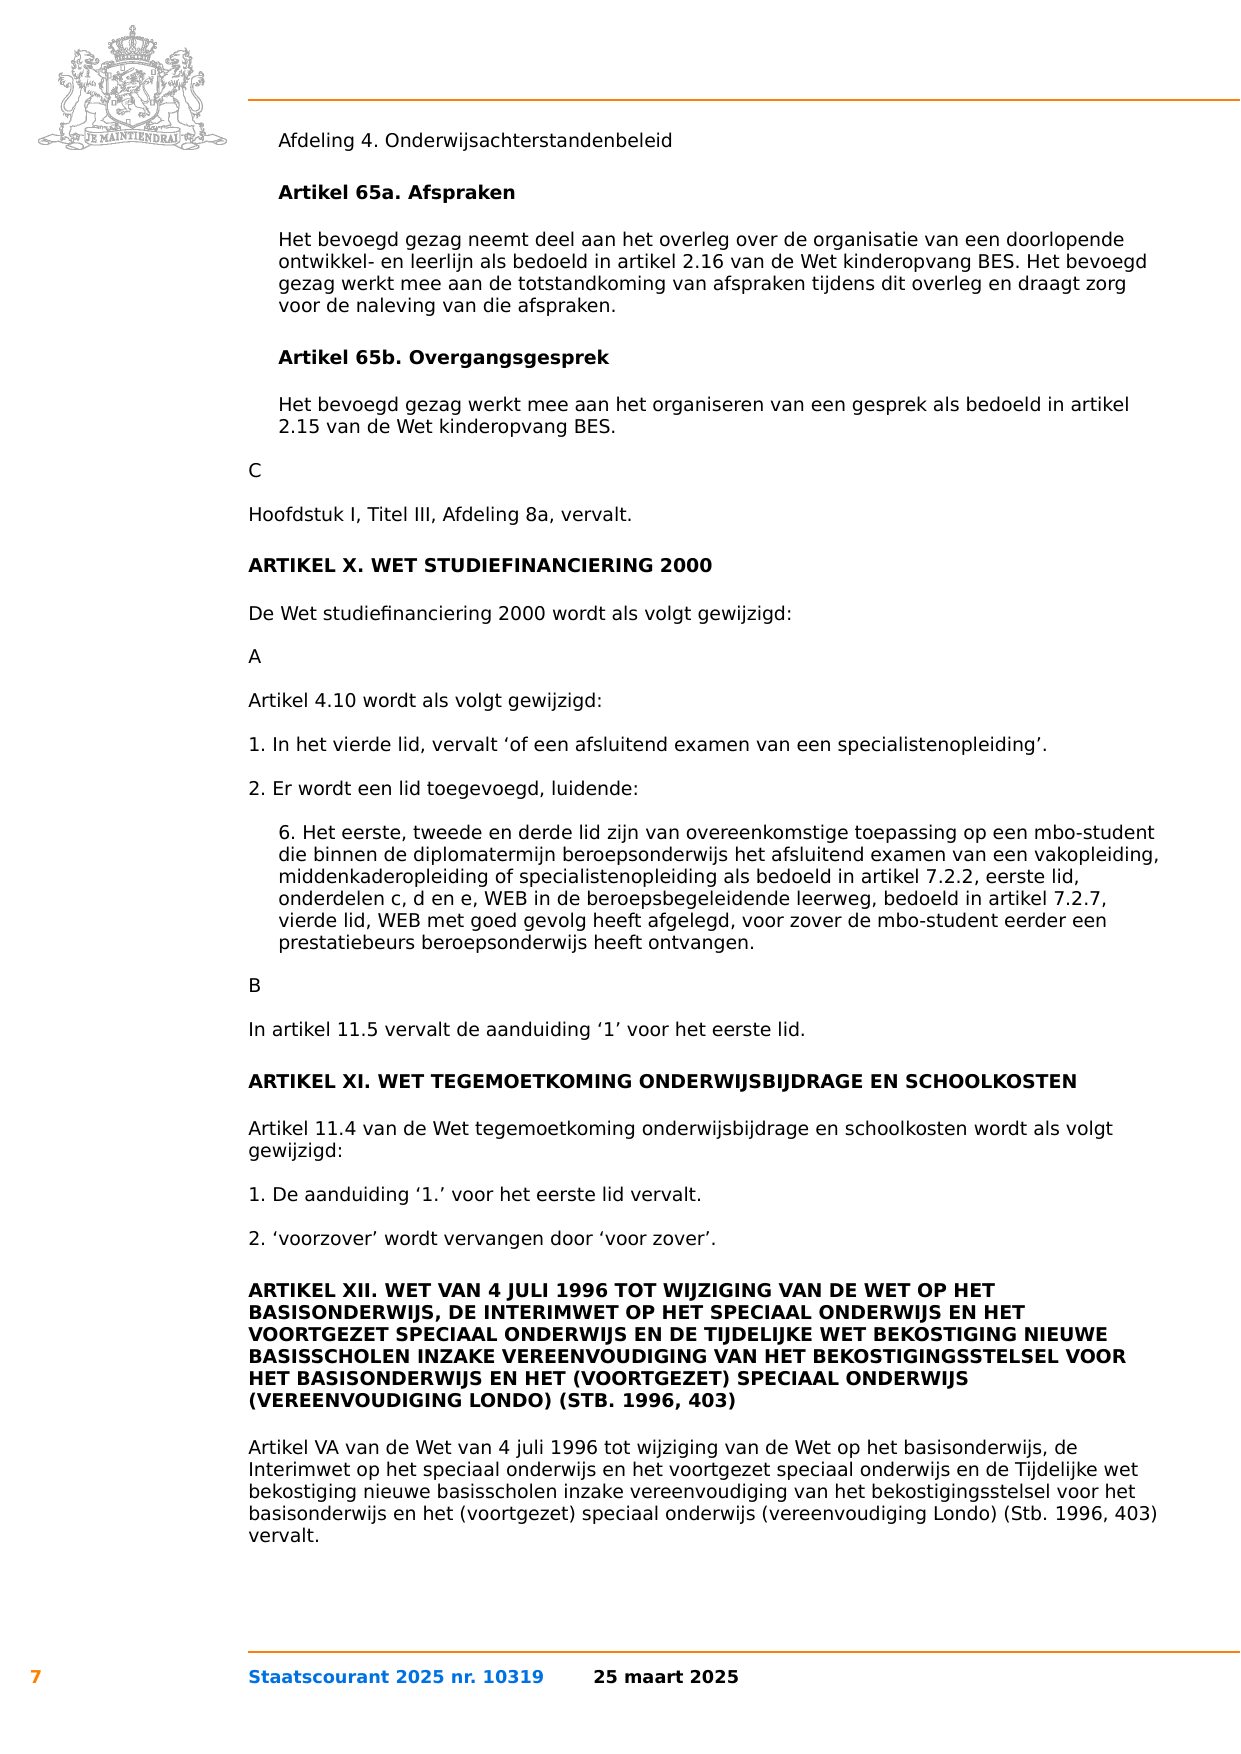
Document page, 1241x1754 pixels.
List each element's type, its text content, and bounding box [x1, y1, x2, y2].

subtitle ARTIKEL XII. WET VAN 4 JULI 1996 TOT WIJZIGING VAN DE WET OP HET BASISONDERWIJS, DE INTERIMWET OP HET SPECIAAL ONDERWIJS EN HET VOORTGEZET SPECIAAL ONDERWIJS EN DE TIJDELIJKE WET BEKOSTIGING NIEUWE BASISSCHOLEN INZAKE VEREENVOUDIGING VAN HET BEKOSTIGINGSSTELSEL VOOR HET BASISONDERWIJS EN HET (VOORTGEZET) SPECIAAL ONDERWIJS (VEREENVOUDIGING LONDO) (STB. 1996, 403) [248, 1280, 1163, 1412]
text Artikel 11.4 van de Wet tegemoetkoming onderwijsbijdrage en schoolkosten wordt als volgt gewijzigd: [248, 1118, 1163, 1162]
text 1. De aanduiding ‘1.’ voor het eerste lid vervalt. [248, 1184, 1163, 1206]
text Het bevoegd gezag werkt mee aan het organiseren van een gesprek als bedoeld in artikel 2.15 van de Wet kinderopvang BES. [278, 394, 1163, 438]
subtitle ARTIKEL X. WET STUDIEFINANCIERING 2000 [248, 555, 1163, 577]
subtitle Afdeling 4. Onderwijsachterstandenbeleid [278, 130, 1163, 152]
text 6. Het eerste, tweede en derde lid zijn van overeenkomstige toepassing op een mbo-student die binnen de diplomatermijn beroepsonderwijs het afsluitend examen van een vakopleiding, middenkaderopleiding of specialistenopleiding als bedoeld in artikel 7.2.2, eerste lid, onderdelen c, d en e, WEB in de beroepsbegeleidende leerweg, bedoeld in artikel 7.2.7, vierde lid, WEB met goed gevolg heeft afgelegd, voor zover de mbo-student eerder een prestatiebeurs beroepsonderwijs heeft ontvangen. [278, 822, 1163, 953]
text Artikel 4.10 wordt als volgt gewijzigd: [248, 690, 1163, 712]
text Hoofdstuk I, Titel III, Afdeling 8a, vervalt. [248, 503, 1163, 525]
text A [248, 646, 1163, 668]
text De Wet studiefinanciering 2000 wordt als volgt gewijzigd: [248, 602, 1163, 624]
text C [248, 459, 1163, 482]
subtitle ARTIKEL XI. WET TEGEMOETKOMING ONDERWIJSBIJDRAGE EN SCHOOLKOSTEN [248, 1071, 1163, 1093]
text Het bevoegd gezag neemt deel aan het overleg over de organisatie van een doorlopende ontwikkel- en leerlijn als bedoeld in artikel 2.16 van de Wet kinderopvang BES. Het bevoegd gezag werkt mee aan de totstandkoming van afspraken tijdens dit overleg en draagt zorg voor de naleving van die afspraken. [278, 229, 1163, 317]
text In artikel 11.5 vervalt de aanduiding ‘1’ voor het eerste lid. [248, 1019, 1163, 1041]
text 1. In het vierde lid, vervalt ‘of een afsluitend examen van een specialistenopleiding’. [248, 734, 1163, 756]
text B [248, 975, 1163, 997]
picture [38, 25, 227, 150]
subtitle Artikel 65b. Overgangsgesprek [278, 347, 1163, 369]
text Artikel VA van de Wet van 4 juli 1996 tot wijziging van de Wet op het basisonderwijs, de Interimwet op het speciaal onderwijs en het voortgezet speciaal onderwijs en de Tijdelijke wet bekostiging nieuwe basisscholen inzake vereenvoudiging van het bekostigingsstelsel voor het basisonderwijs en het (voortgezet) speciaal onderwijs (vereenvoudiging Londo) (Stb. 1996, 403) vervalt. [248, 1437, 1163, 1547]
text 2. Er wordt een lid toegevoegd, luidende: [248, 778, 1163, 800]
subtitle Artikel 65a. Afspraken [278, 182, 1163, 204]
text 2. ‘voorzover’ wordt vervangen door ‘voor zover’. [248, 1228, 1163, 1250]
